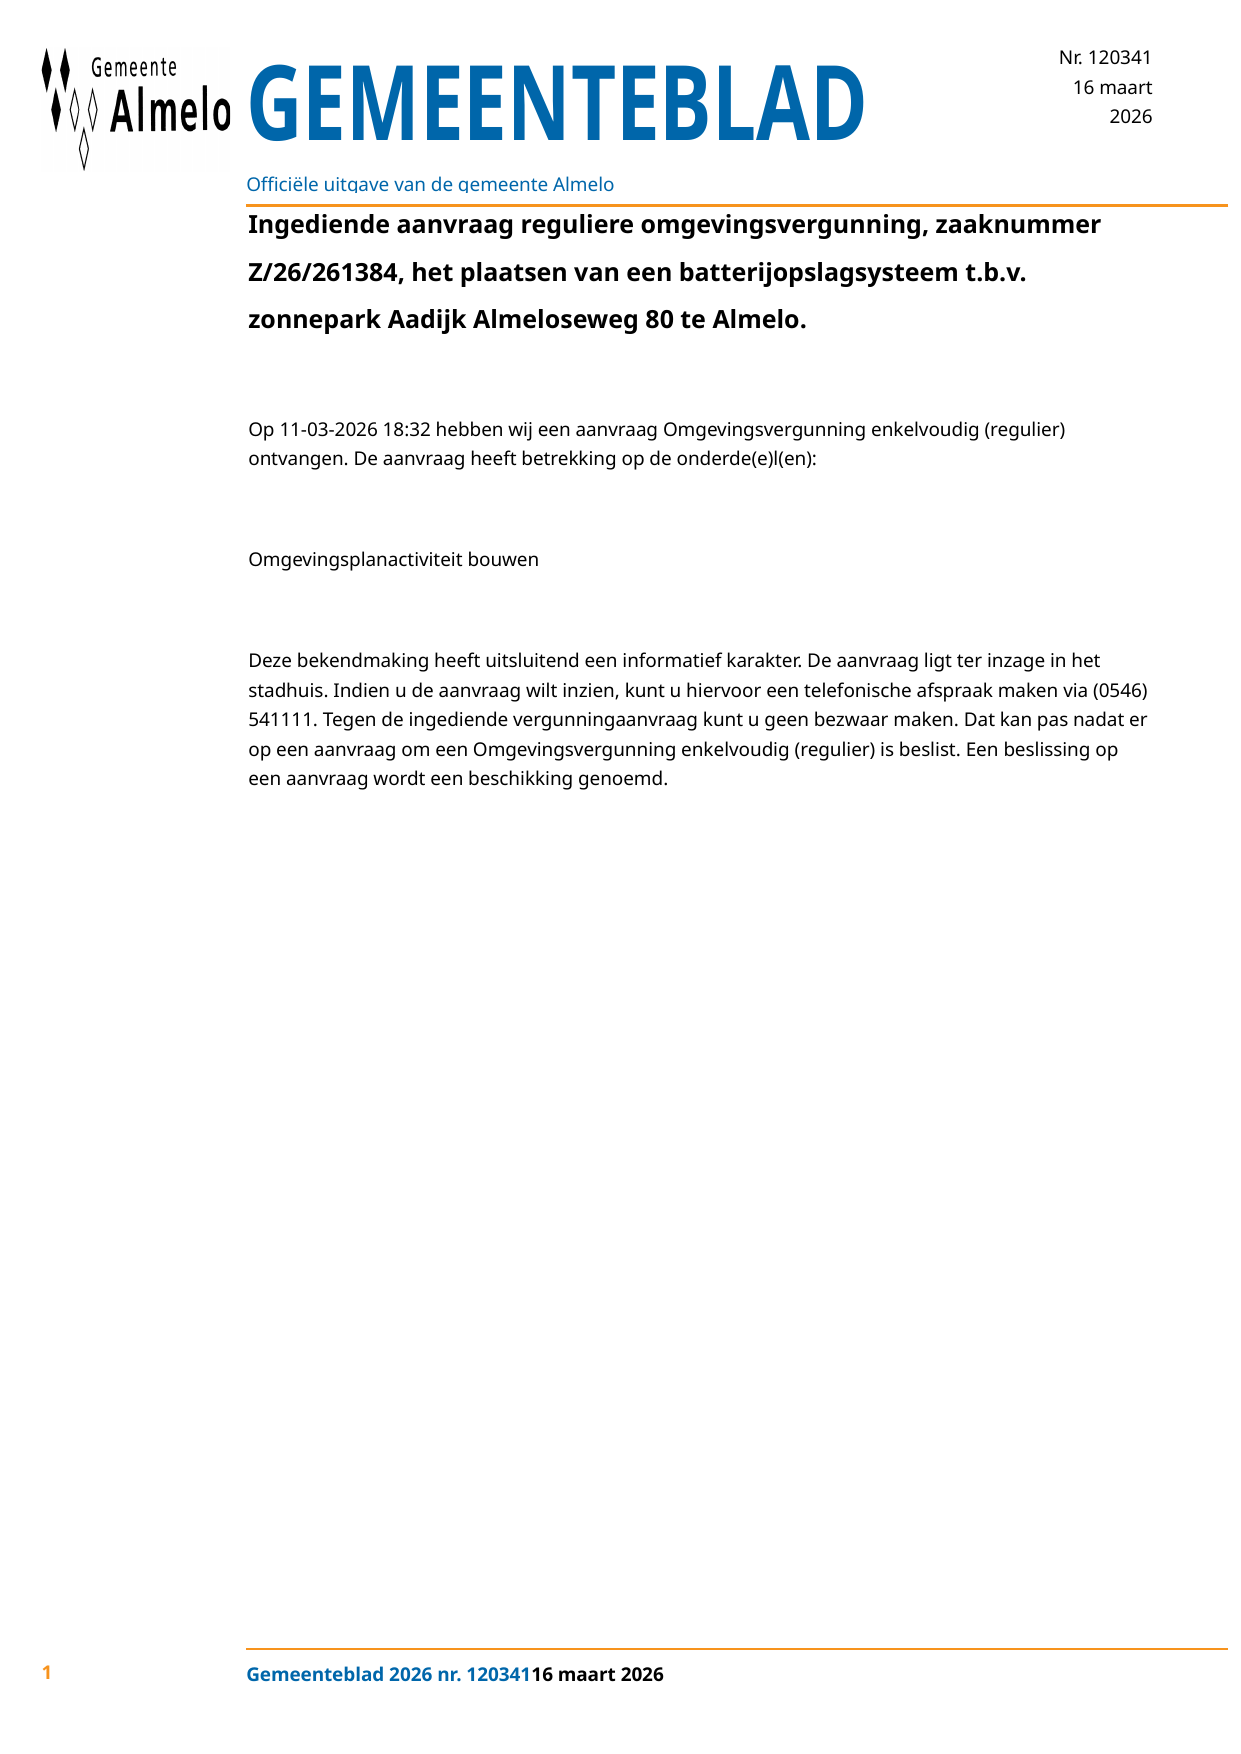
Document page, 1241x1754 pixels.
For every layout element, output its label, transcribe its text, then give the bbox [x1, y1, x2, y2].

text Op 11-03-2026 18:32 hebben wij een aanvraag Omgevingsvergunning enkelvoudig (regulier) ontvangen. De aanvraag heeft betrekking op de onderde(e)l(en): [248, 416, 1152, 471]
text Ingediende aanvraag reguliere omgevingsvergunning, zaaknummer Z/26/261384, het plaatsen van een batterijopslagsysteem t.b.v. zonnepark Aadijk Almeloseweg 80 te Almelo. [248, 207, 1152, 336]
text Omgevingsplanactiviteit bouwen [248, 546, 1152, 572]
picture [41, 47, 231, 172]
text Deze bekendmaking heeft uitsluitend een informatief karakter. De aanvraag ligt ter inzage in het stadhuis. Indien u de aanvraag wilt inzien, kunt u hiervoor een telefonische afspraak maken via (0546) 541111. Tegen de ingediende vergunningaanvraag kunt u geen bezwaar maken. Dat kan pas nadat er op een aanvraag om een Omgevingsvergunning enkelvoudig (regulier) is beslist. Een beslissing op een aanvraag wordt een beschikking genoemd. [248, 647, 1152, 791]
